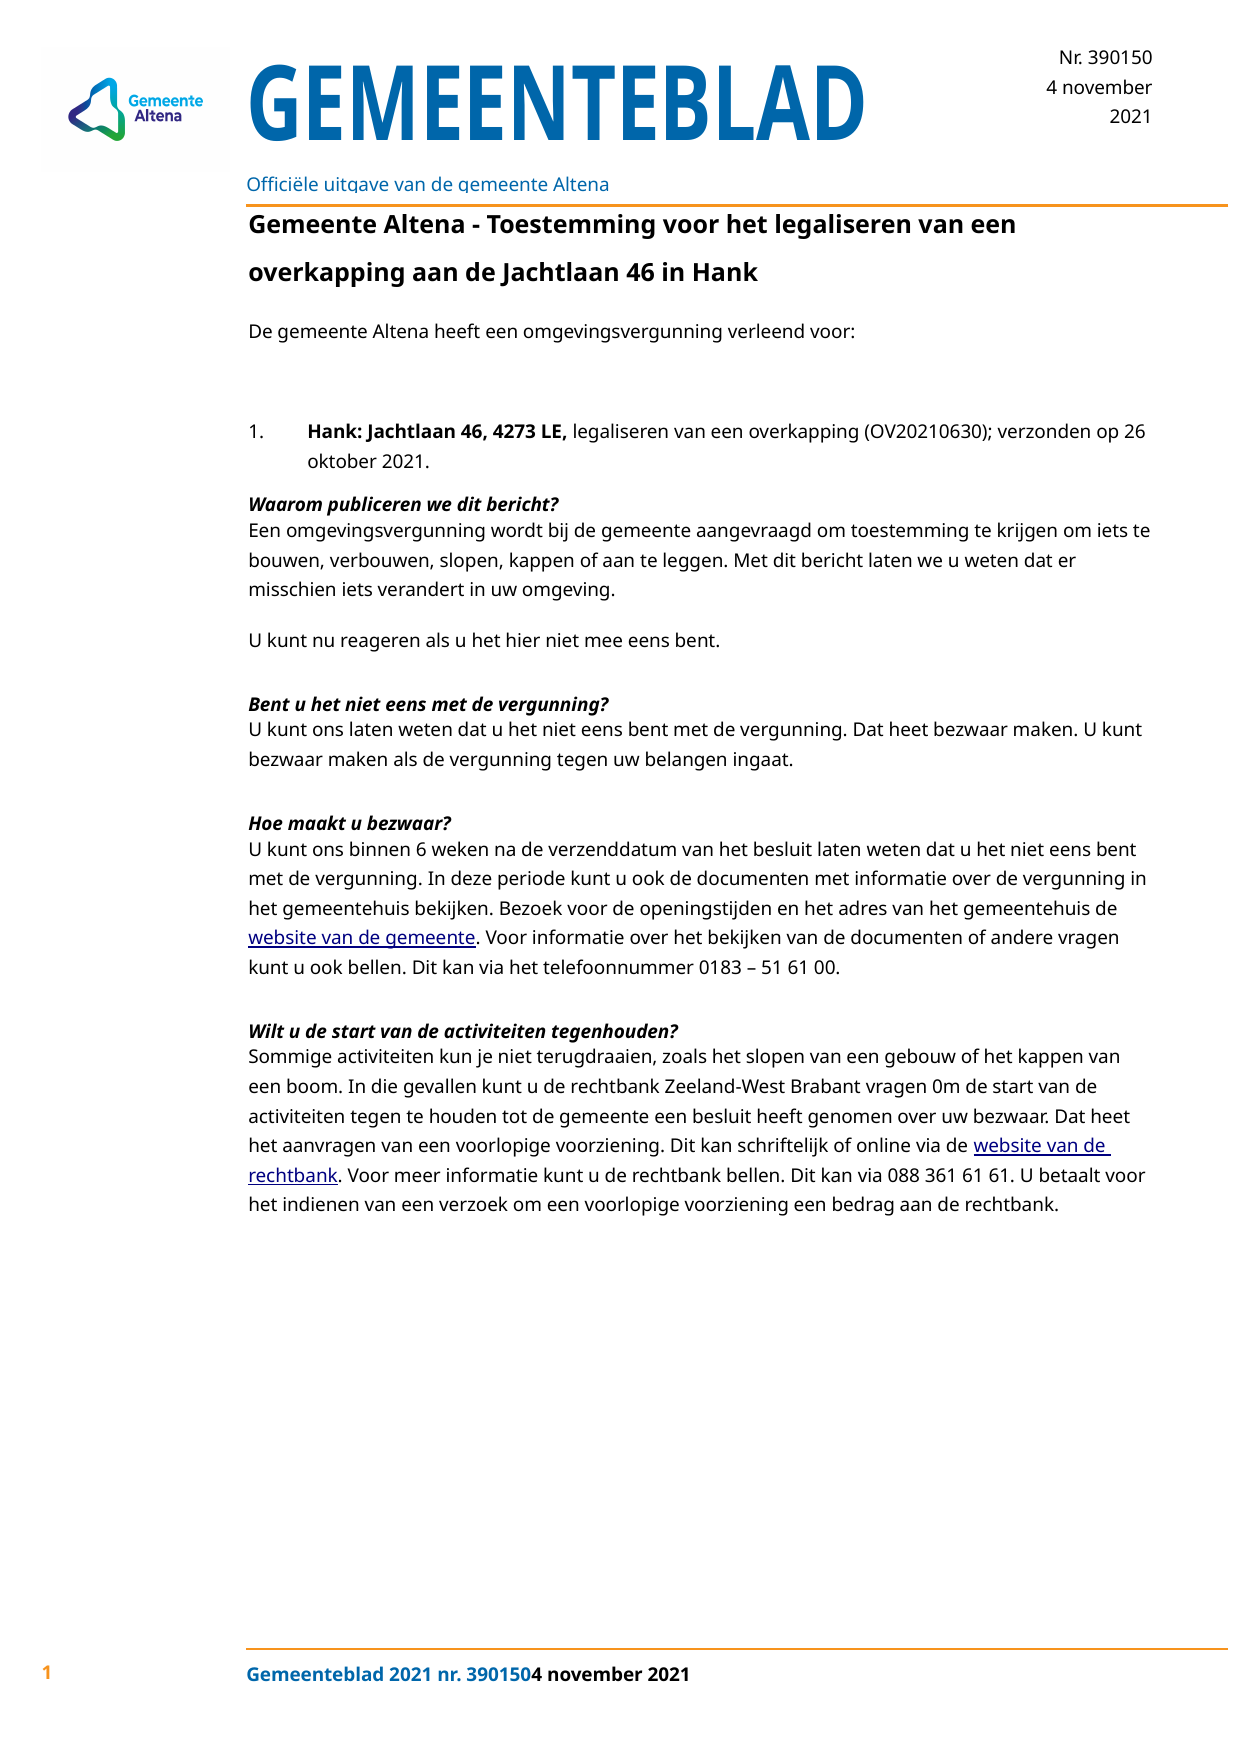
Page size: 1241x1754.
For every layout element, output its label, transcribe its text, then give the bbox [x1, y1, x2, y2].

text De gemeente Altena heeft een omgevingsvergunning verleend voor: [248, 318, 1152, 344]
text U kunt ons binnen 6 weken na de verzenddatum van het besluit laten weten dat u het niet eens bent met de vergunning. In deze periode kunt u ook de documenten met informatie over de vergunning in het gemeentehuis bekijken. Bezoek voor de openingstijden en het adres van het gemeentehuis de website van de gemeente. Voor informatie over het bekijken van de documenten of andere vragen kunt u ook bellen. Dit kan via het telefoonnummer 0183 – 51 61 00. [248, 836, 1152, 980]
picture [41, 47, 231, 172]
text U kunt nu reageren als u het hier niet mee eens bent. [248, 627, 1152, 652]
text Gemeente Altena - Toestemming voor het legaliseren van een overkapping aan de Jachtlaan 46 in Hank [248, 207, 1152, 288]
text Hoe maakt u bezwaar? [248, 810, 1152, 836]
text Waarom publiceren we dit bericht? [248, 491, 1152, 517]
text Wilt u de start van de activiteiten tegenhouden? [248, 1018, 1152, 1044]
text Bent u het niet eens met de vergunning? [248, 691, 1152, 716]
text Sommige activiteiten kun je niet terugdraaien, zoals het slopen van een gebouw of het kappen van een boom. In die gevallen kunt u de rechtbank Zeeland-West Brabant vragen 0m de start van de activiteiten tegen te houden tot de gemeente een besluit heeft genomen over uw bezwaar. Dat heet het aanvragen van een voorlopige voorziening. Dit kan schriftelijk of online via de website van de rechtbank. Voor meer informatie kunt u de rechtbank bellen. Dit kan via 088 361 61 61. U betaalt voor het indienen van een verzoek om een voorlopige voorziening een bedrag aan de rechtbank. [248, 1044, 1152, 1217]
list Hank: Jachtlaan 46, 4273 LE, legaliseren van een overkapping (OV20210630); verzonden op 26 oktober 2021. [248, 419, 1152, 474]
text Een omgevingsvergunning wordt bij de gemeente aangevraagd om toestemming te krijgen om iets te bouwen, verbouwen, slopen, kappen of aan te leggen. Met dit bericht laten we u weten dat er misschien iets verandert in uw omgeving. [248, 517, 1152, 602]
text U kunt ons laten weten dat u het niet eens bent met de vergunning. Dat heet bezwaar maken. U kunt bezwaar maken als de vergunning tegen uw belangen ingaat. [248, 716, 1152, 772]
